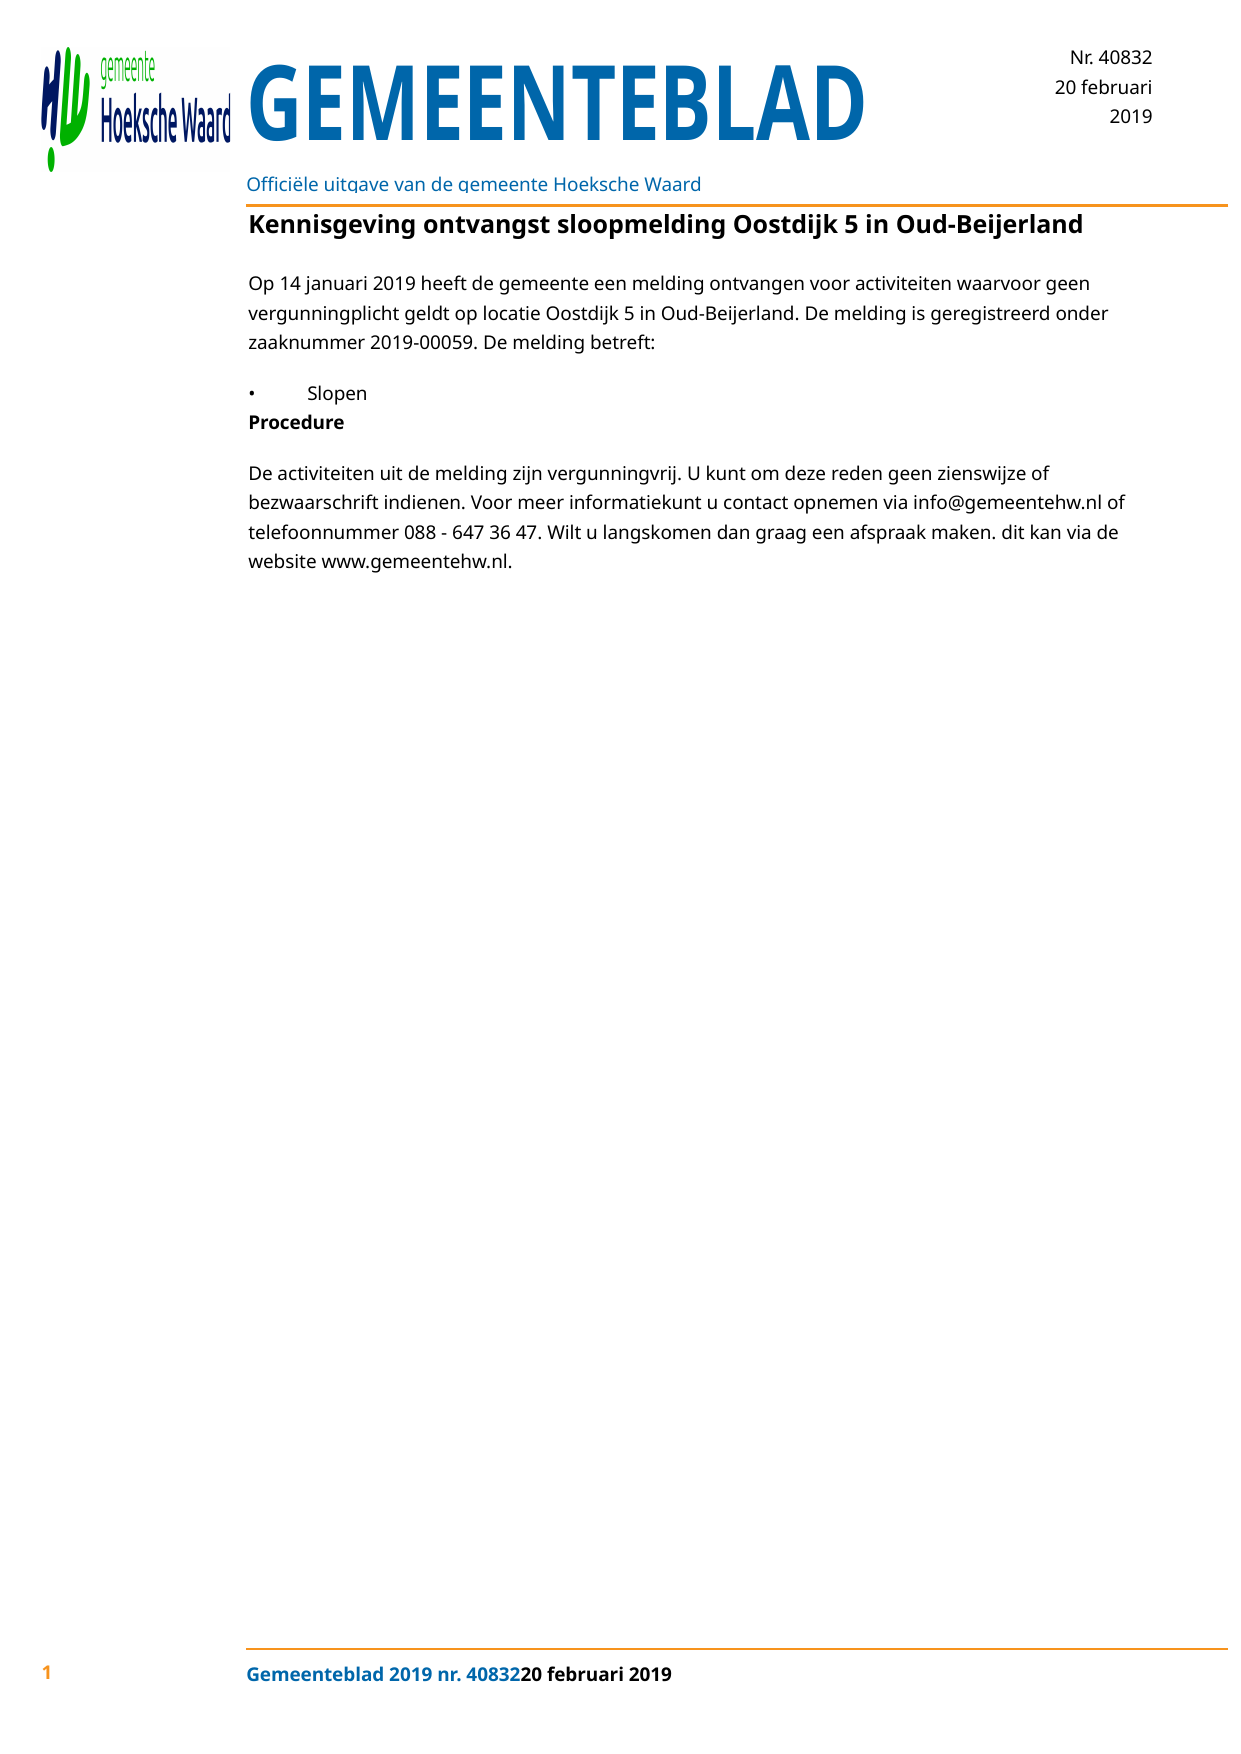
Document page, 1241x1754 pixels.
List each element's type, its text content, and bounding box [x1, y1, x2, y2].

text Kennisgeving ontvangst sloopmelding Oostdijk 5 in Oud-Beijerland [248, 207, 1152, 241]
picture [41, 47, 231, 172]
text Op 14 januari 2019 heeft de gemeente een melding ontvangen voor activiteiten waarvoor geen vergunningplicht geldt op locatie Oostdijk 5 in Oud-Beijerland. De melding is geregistreerd onder zaaknummer 2019-00059. De melding betreft: [248, 270, 1152, 355]
text De activiteiten uit de melding zijn vergunningvrij. U kunt om deze reden geen zienswijze of bezwaarschrift indienen. Voor meer informatiekunt u contact opnemen via info@gemeentehw.nl of telefoonnummer 088 - 647 36 47. Wilt u langskomen dan graag een afspraak maken. dit kan via de website www.gemeentehw.nl. [248, 460, 1152, 574]
list Slopen [248, 380, 1152, 406]
text Procedure [248, 409, 1152, 435]
